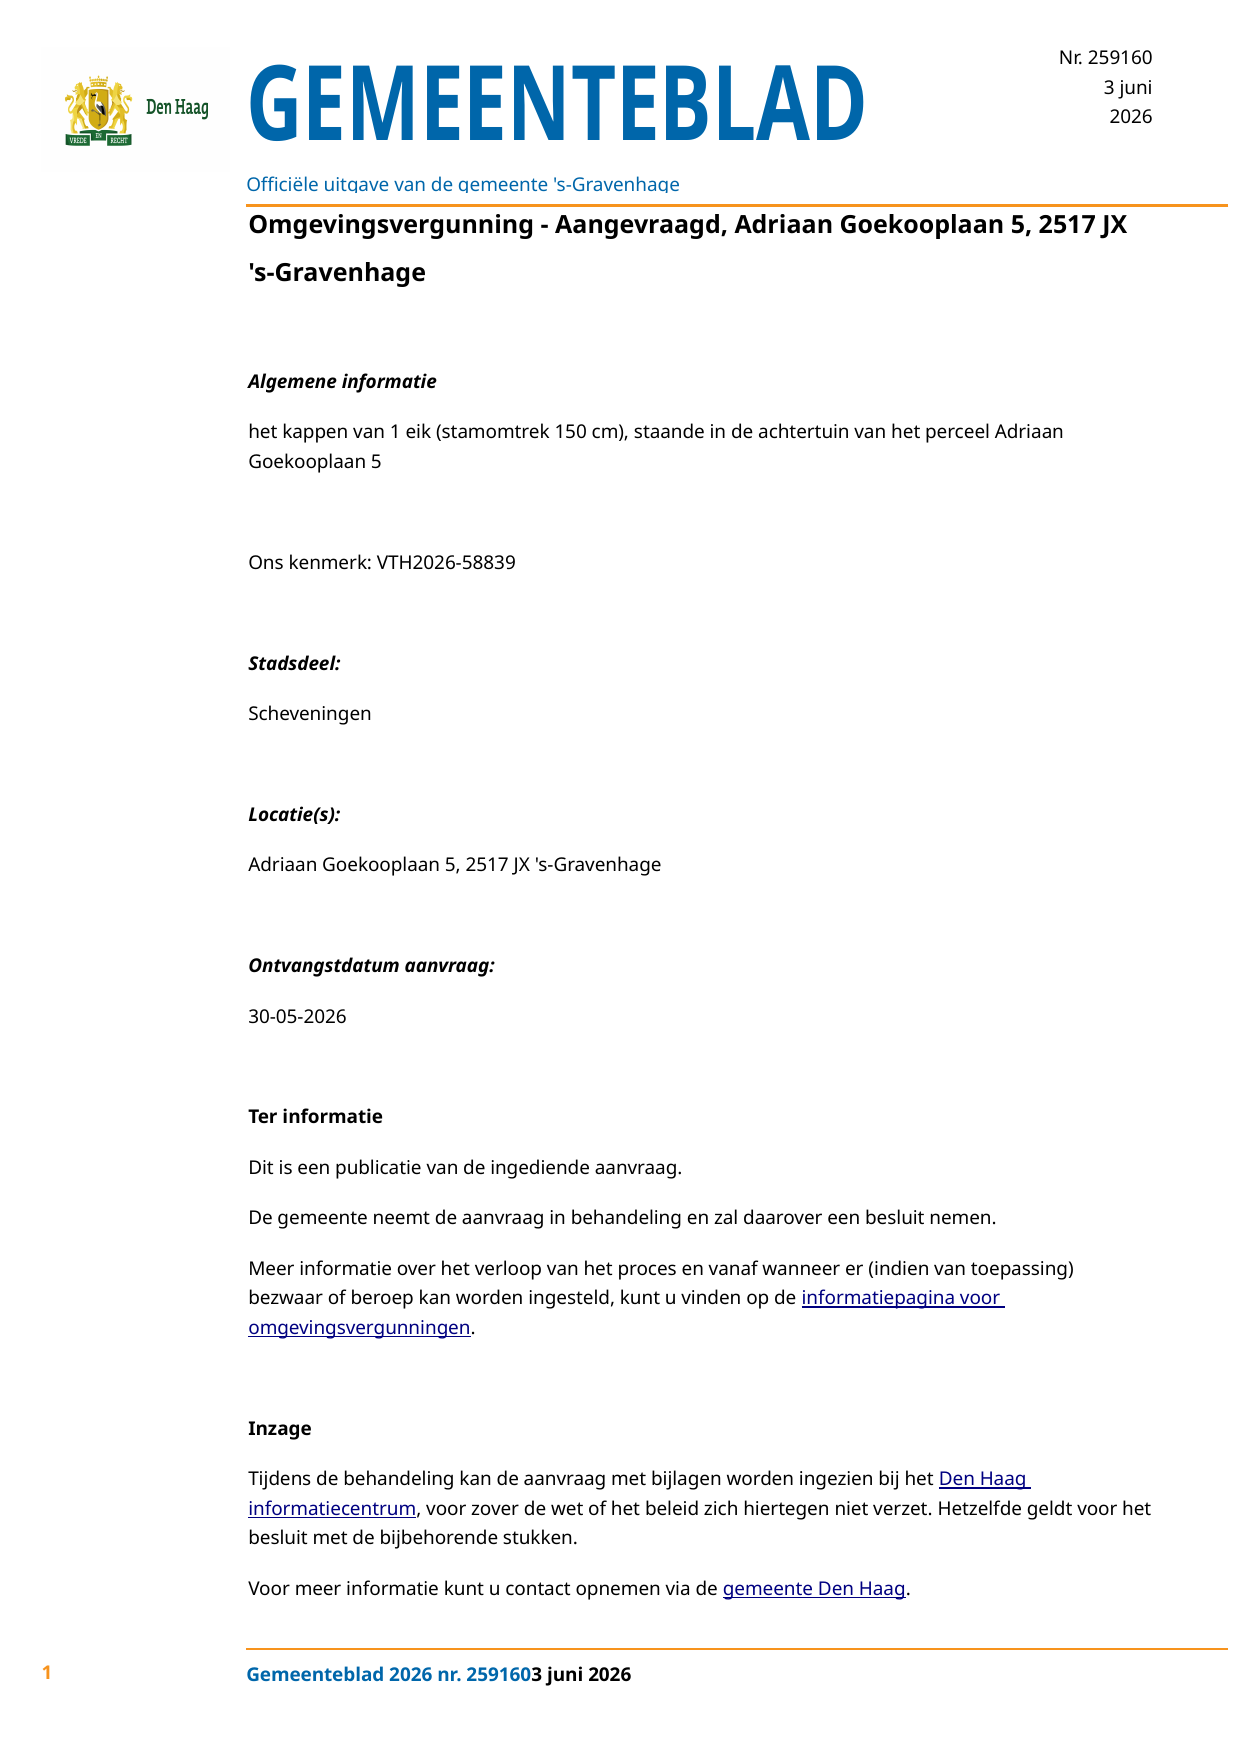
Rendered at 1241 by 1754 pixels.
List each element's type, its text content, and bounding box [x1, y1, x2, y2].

text Tijdens de behandeling kan de aanvraag met bijlagen worden ingezien bij het Den Haag informatiecentrum, voor zover de wet of het beleid zich hiertegen niet verzet. Hetzelfde geldt voor het besluit met de bijbehorende stukken. [248, 1465, 1152, 1550]
text Meer informatie over het verloop van het proces en vanaf wanneer er (indien van toepassing) bezwaar of beroep kan worden ingesteld, kunt u vinden op de informatiepagina voor omgevingsvergunningen. [248, 1255, 1152, 1340]
text Ter informatie [248, 1104, 1152, 1129]
text Stadsdeel: [248, 650, 1152, 676]
text 30-05-2026 [248, 1003, 1152, 1029]
picture [41, 47, 231, 172]
text Locatie(s): [248, 801, 1152, 827]
text Algemene informatie [248, 368, 1152, 394]
text Dit is een publicatie van de ingediende aanvraag. [248, 1154, 1152, 1180]
text Ontvangstdatum aanvraag: [248, 952, 1152, 978]
text De gemeente neemt de aanvraag in behandeling en zal daarover een besluit nemen. [248, 1204, 1152, 1230]
text het kappen van 1 eik (stamomtrek 150 cm), staande in de achtertuin van het perceel Adriaan Goekooplaan 5 [248, 419, 1152, 474]
text Voor meer informatie kunt u contact opnemen via de gemeente Den Haag. [248, 1575, 1152, 1601]
text Inzage [248, 1415, 1152, 1441]
text Scheveningen [248, 700, 1152, 726]
text Ons kenmerk: VTH2026-58839 [248, 549, 1152, 575]
text Omgevingsvergunning - Aangevraagd, Adriaan Goekooplaan 5, 2517 JX 's-Gravenhage [248, 207, 1152, 288]
text Adriaan Goekooplaan 5, 2517 JX 's-Gravenhage [248, 852, 1152, 877]
